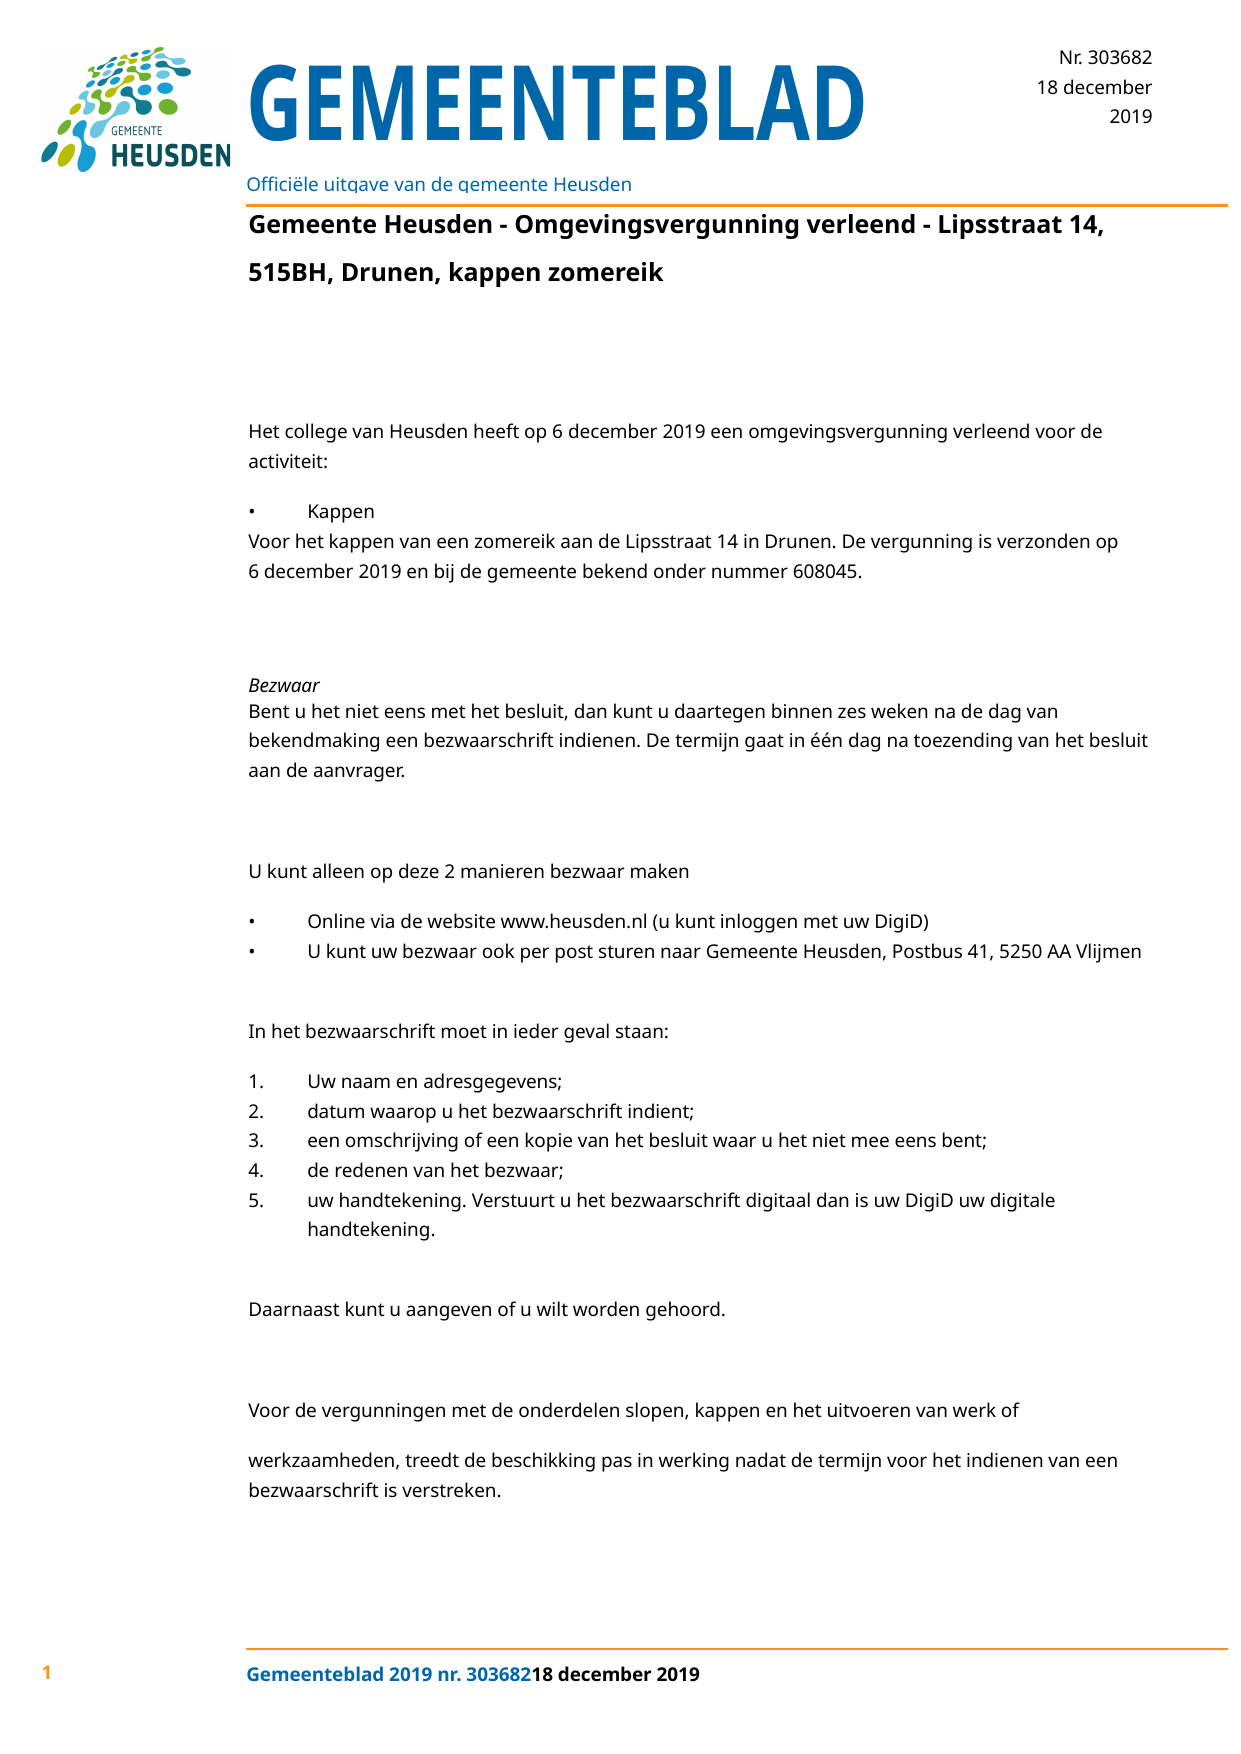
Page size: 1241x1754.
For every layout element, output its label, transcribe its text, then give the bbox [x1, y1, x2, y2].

text In het bezwaarschrift moet in ieder geval staan: [248, 1018, 1152, 1044]
list Uw naam en adresgegevens; [248, 1068, 1152, 1094]
text Voor het kappen van een zomereik aan de Lipsstraat 14 in Drunen. De vergunning is verzonden op 6 december 2019 en bij de gemeente bekend onder nummer 608045. [248, 528, 1152, 584]
list de redenen van het bezwaar; [248, 1157, 1152, 1183]
list Online via de website www.heusden.nl (u kunt inloggen met uw DigiD) [248, 908, 1152, 934]
text Daarnaast kunt u aangeven of u wilt worden gehoord. [248, 1296, 1152, 1322]
text Gemeente Heusden - Omgevingsvergunning verleend - Lipsstraat 14, 515BH, Drunen, kappen zomereik [248, 207, 1152, 288]
picture [41, 47, 231, 172]
text Het college van Heusden heeft op 6 december 2019 een omgevingsvergunning verleend voor de activiteit: [248, 419, 1152, 474]
text Bent u het niet eens met het besluit, dan kunt u daartegen binnen zes weken na de dag van bekendmaking een bezwaarschrift indienen. De termijn gaat in één dag na toezending van het besluit aan de aanvrager. [248, 698, 1152, 783]
text Bezwaar [248, 672, 1152, 698]
list U kunt uw bezwaar ook per post sturen naar Gemeente Heusden, Postbus 41, 5250 AA Vlijmen [248, 938, 1152, 964]
text werkzaamheden, treedt de beschikking pas in werking nadat de termijn voor het indienen van een bezwaarschrift is verstreken. [248, 1448, 1152, 1503]
text U kunt alleen op deze 2 manieren bezwaar maken [248, 858, 1152, 884]
list datum waarop u het bezwaarschrift indient; [248, 1098, 1152, 1124]
text Voor de vergunningen met de onderdelen slopen, kappen en het uitvoeren van werk of [248, 1397, 1152, 1423]
list Kappen [248, 499, 1152, 524]
list uw handtekening. Verstuurt u het bezwaarschrift digitaal dan is uw DigiD uw digitale handtekening. [248, 1187, 1152, 1242]
list een omschrijving of een kopie van het besluit waar u het niet mee eens bent; [248, 1128, 1152, 1153]
